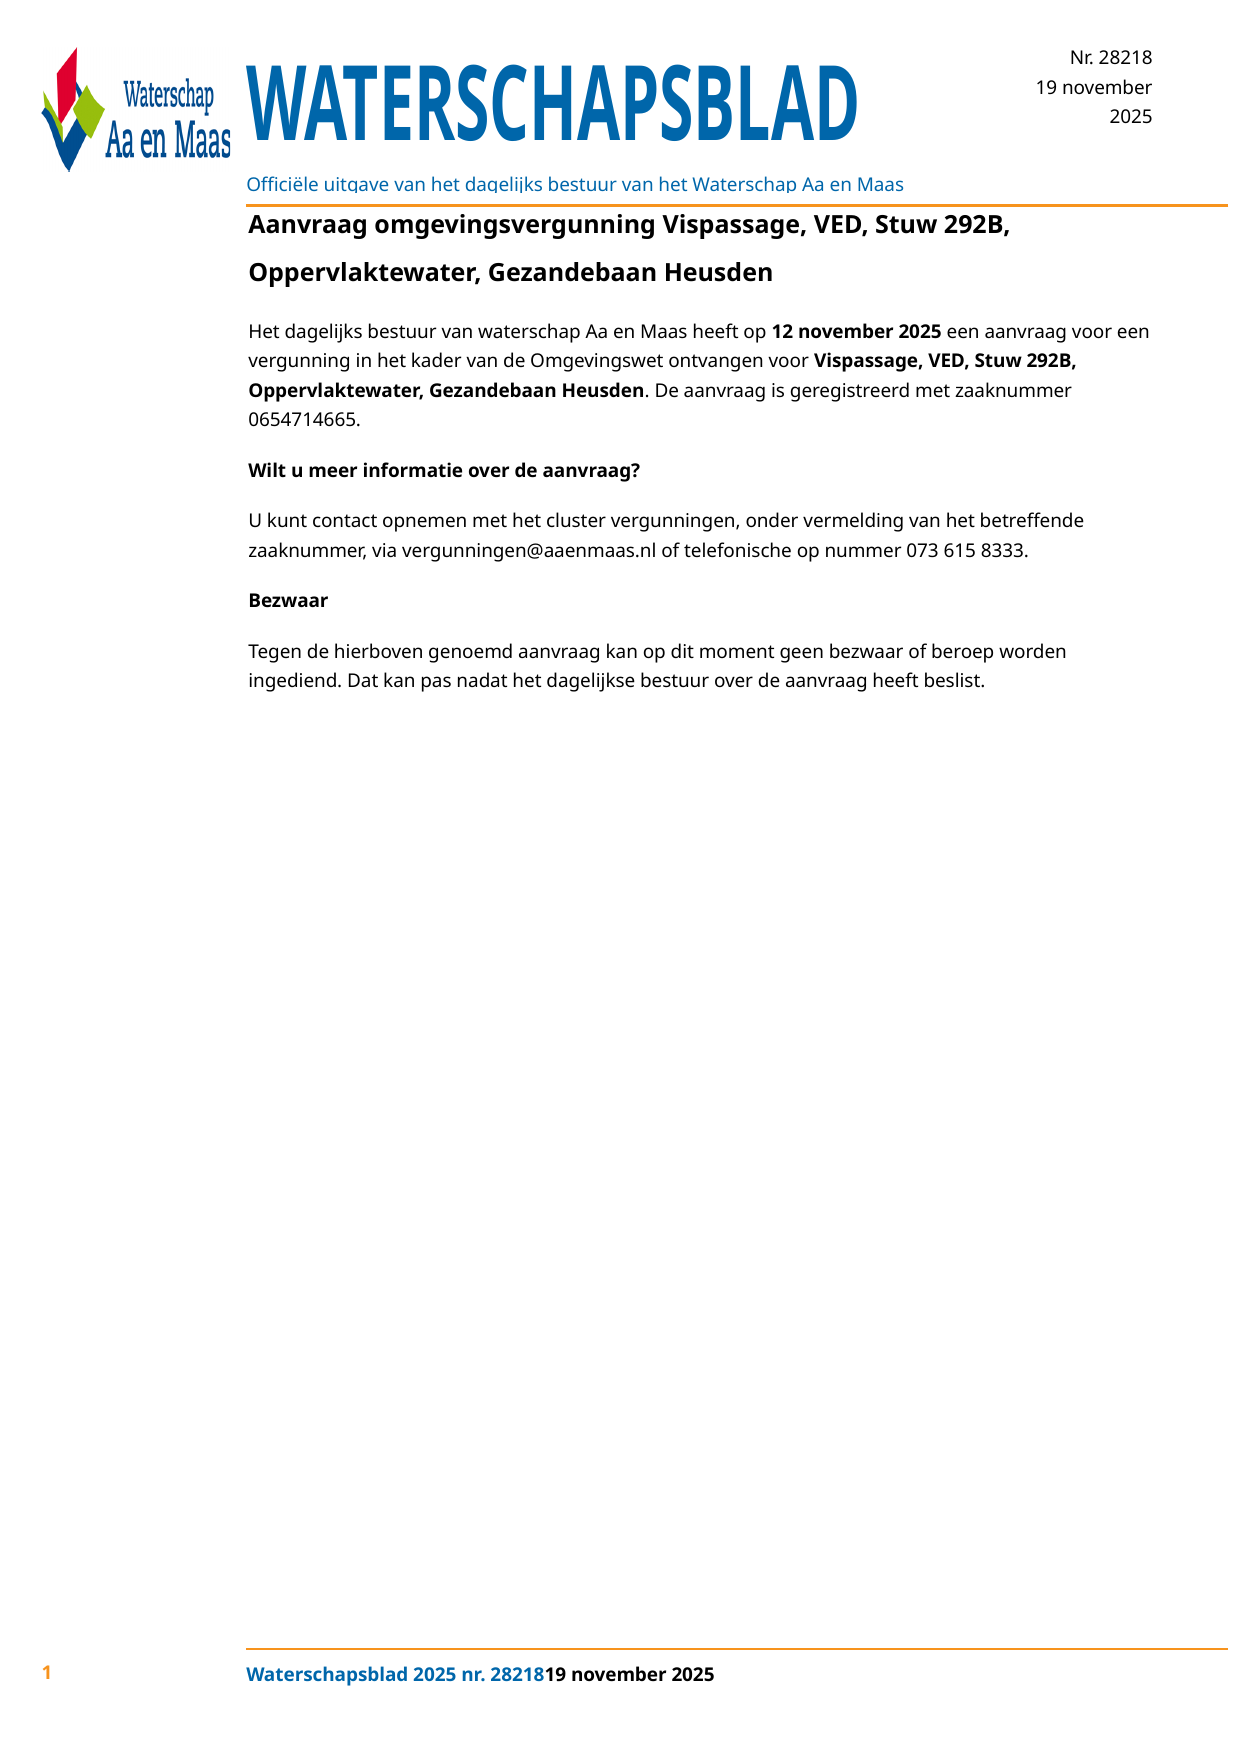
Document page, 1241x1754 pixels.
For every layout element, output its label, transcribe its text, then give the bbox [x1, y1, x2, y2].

text Wilt u meer informatie over de aanvraag? [248, 457, 1152, 483]
text Bezwaar [248, 587, 1152, 613]
text Tegen de hierboven genoemd aanvraag kan op dit moment geen bezwaar of beroep worden ingediend. Dat kan pas nadat het dagelijkse bestuur over de aanvraag heeft beslist. [248, 638, 1152, 693]
text Het dagelijks bestuur van waterschap Aa en Maas heeft op 12 november 2025 een aanvraag voor een vergunning in het kader van de Omgevingswet ontvangen voor Vispassage, VED, Stuw 292B, Oppervlaktewater, Gezandebaan Heusden. De aanvraag is geregistreerd met zaaknummer 0654714665. [248, 318, 1152, 432]
text U kunt contact opnemen met het cluster vergunningen, onder vermelding van het betreffende zaaknummer, via vergunningen@aaenmaas.nl of telefonische op nummer 073 615 8333. [248, 507, 1152, 563]
picture [41, 47, 231, 172]
text Aanvraag omgevingsvergunning Vispassage, VED, Stuw 292B, Oppervlaktewater, Gezandebaan Heusden [248, 207, 1152, 288]
